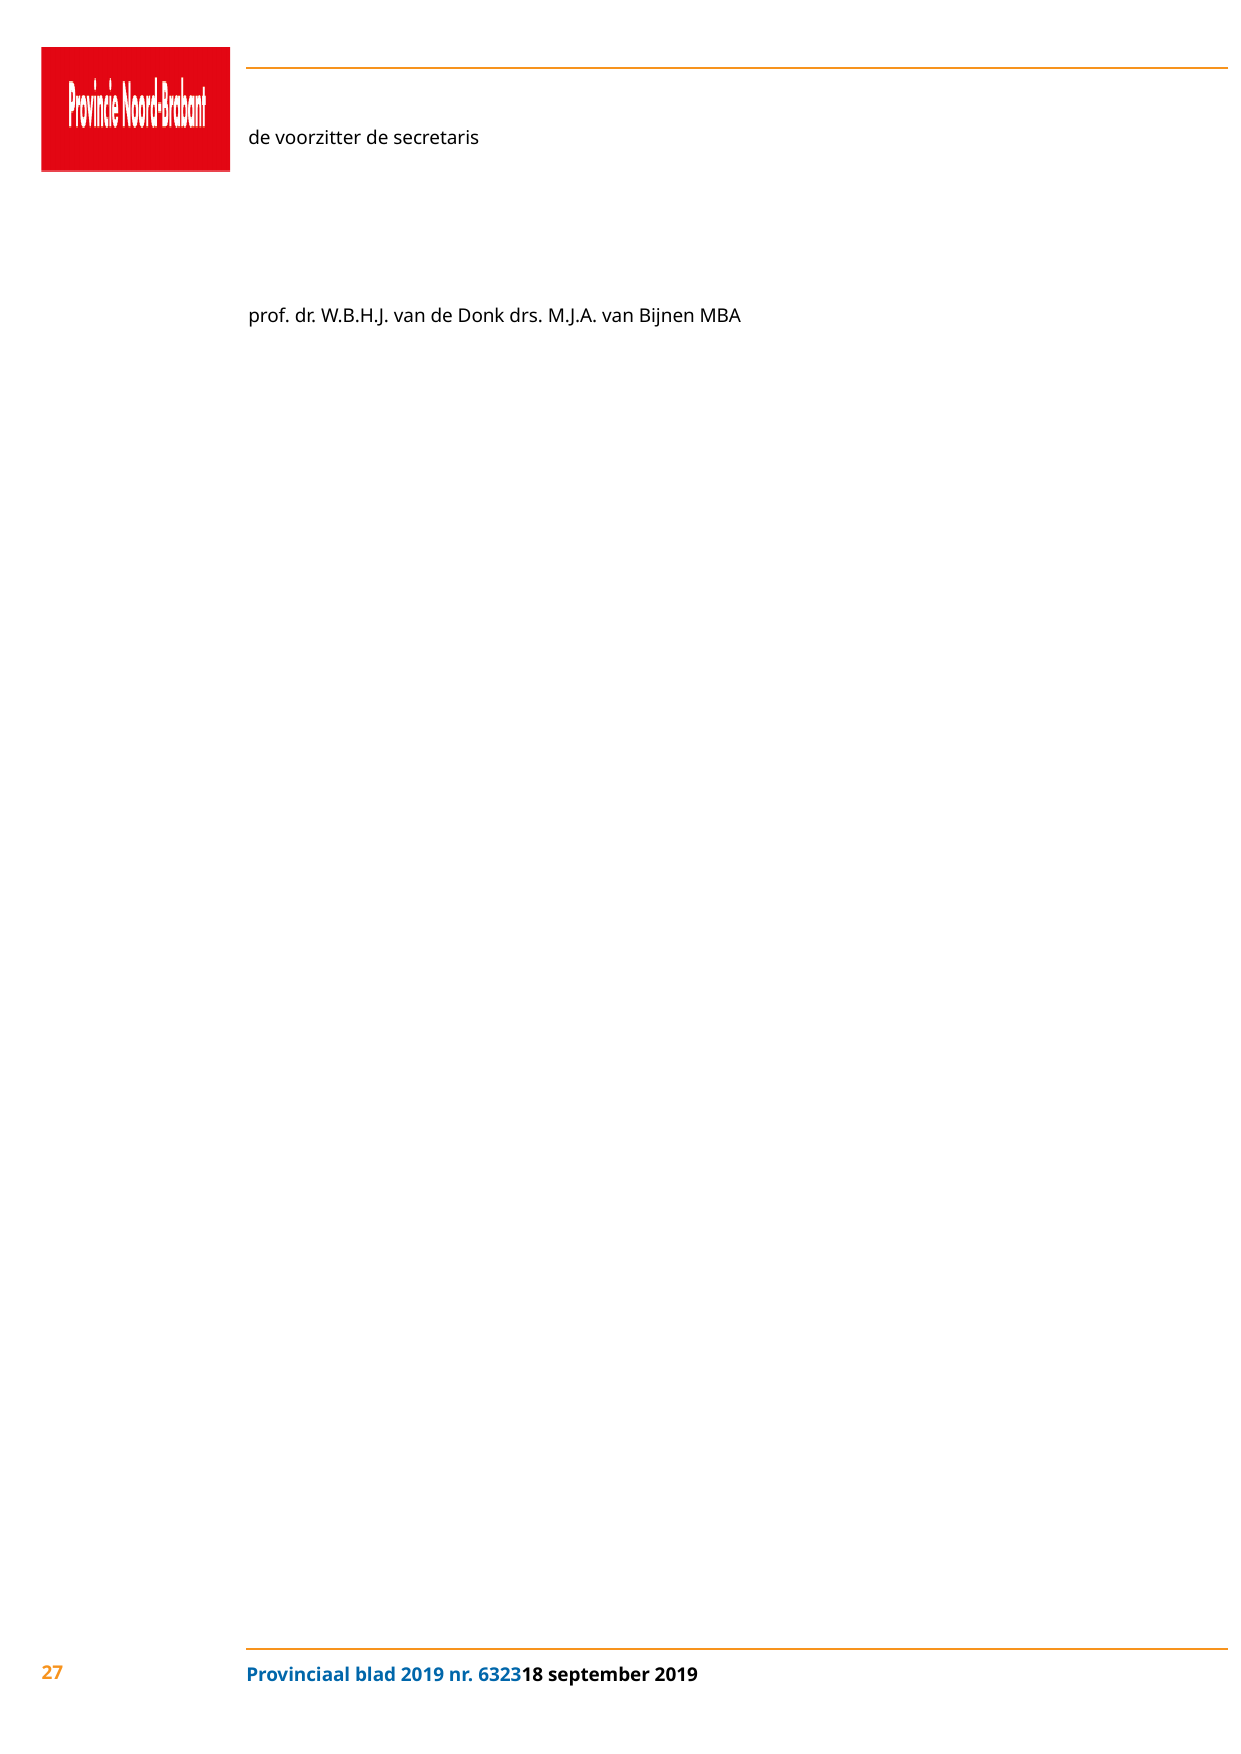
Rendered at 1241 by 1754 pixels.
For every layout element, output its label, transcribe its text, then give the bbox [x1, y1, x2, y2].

text prof. dr. W.B.H.J. van de Donk drs. M.J.A. van Bijnen MBA [248, 302, 1152, 328]
picture [41, 47, 231, 172]
text de voorzitter de secretaris [248, 124, 1152, 150]
